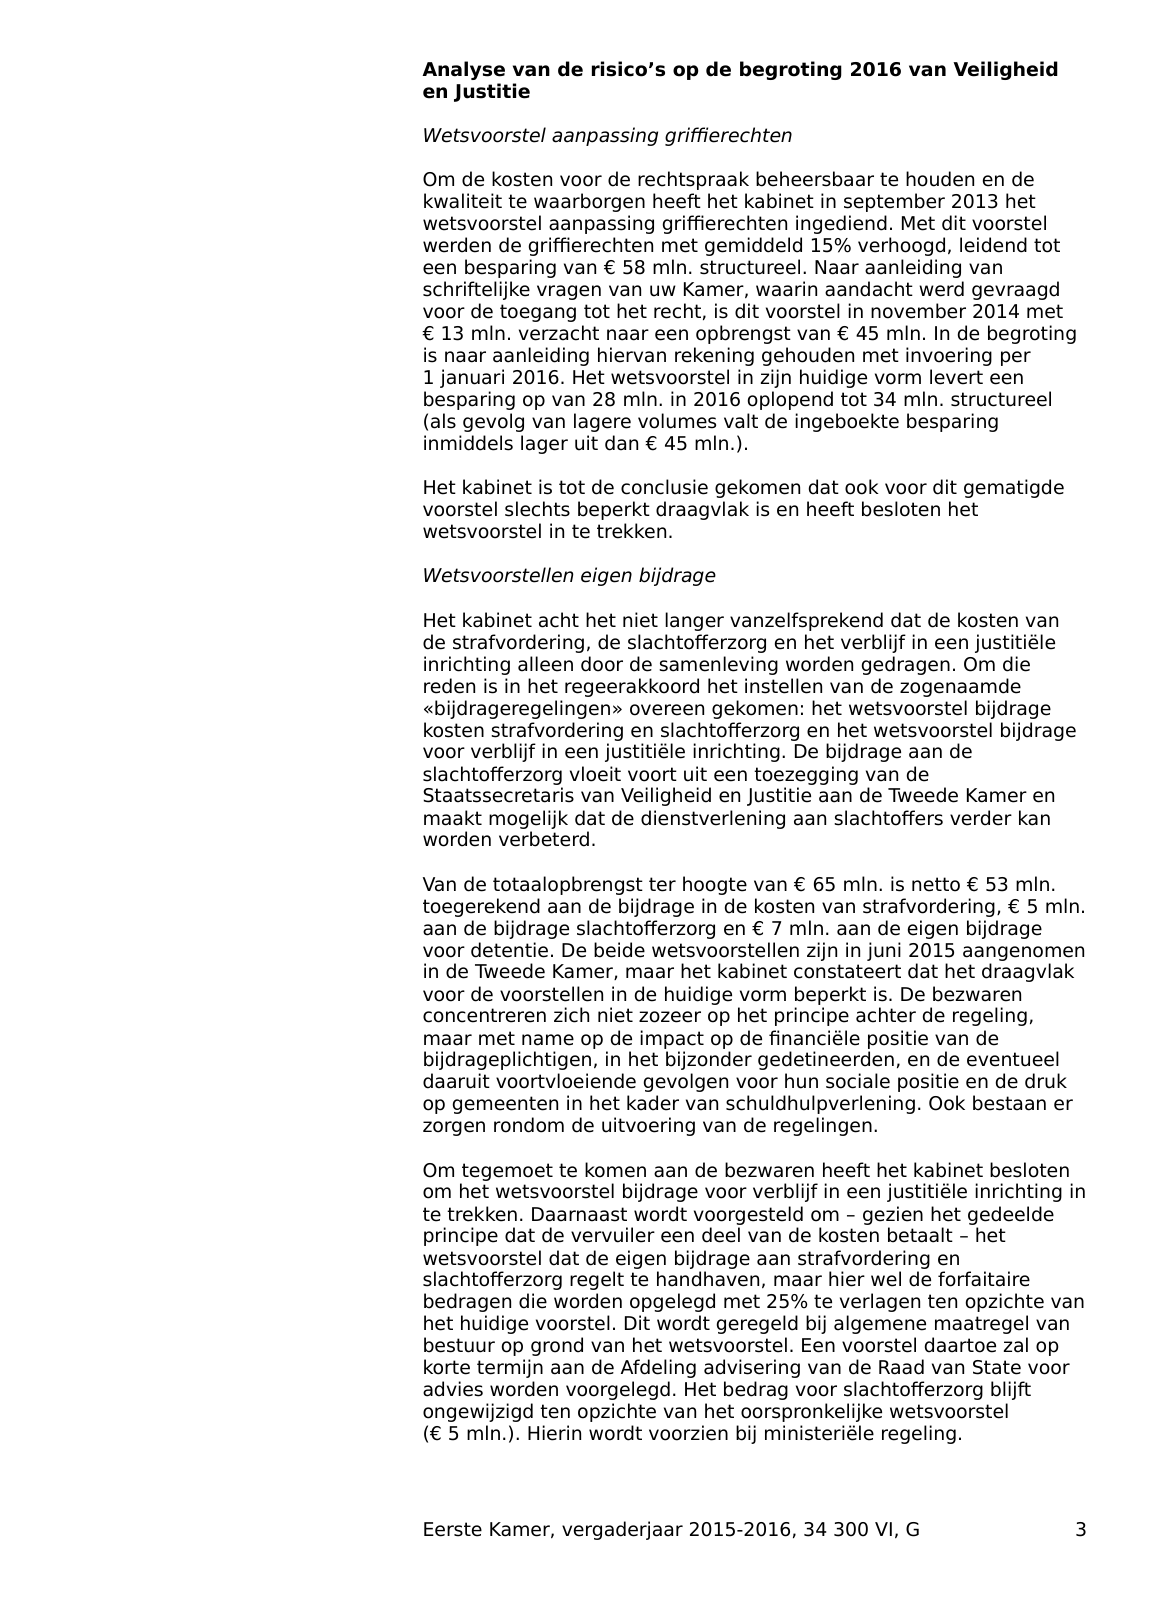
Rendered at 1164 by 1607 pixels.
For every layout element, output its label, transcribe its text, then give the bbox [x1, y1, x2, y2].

text Van de totaalopbrengst ter hoogte van € 65 mln. is netto € 53 mln. toegerekend aan de bijdrage in de kosten van strafvordering, € 5 mln. aan de bijdrage slachtofferzorg en € 7 mln. aan de eigen bijdrage voor detentie. De beide wetsvoorstellen zijn in juni 2015 aangenomen in de Tweede Kamer, maar het kabinet constateert dat het draagvlak voor de voorstellen in de huidige vorm beperkt is. De bezwaren concentreren zich niet zozeer op het principe achter de regeling, maar met name op de impact op de financiële positie van de bijdrageplichtigen, in het bijzonder gedetineerden, en de eventueel daaruit voortvloeiende gevolgen voor hun sociale positie en de druk op gemeenten in het kader van schuldhulpverlening. Ook bestaan er zorgen rondom de uitvoering van de regelingen. [422, 873, 1087, 1137]
text Om tegemoet te komen aan de bezwaren heeft het kabinet besloten om het wetsvoorstel bijdrage voor verblijf in een justitiële inrichting in te trekken. Daarnaast wordt voorgesteld om – gezien het gedeelde principe dat de vervuiler een deel van de kosten betaalt – het wetsvoorstel dat de eigen bijdrage aan strafvordering en slachtofferzorg regelt te handhaven, maar hier wel de forfaitaire bedragen die worden opgelegd met 25% te verlagen ten opzichte van het huidige voorstel. Dit wordt geregeld bij algemene maatregel van bestuur op grond van het wetsvoorstel. Een voorstel daartoe zal op korte termijn aan de Afdeling advisering van de Raad van State voor advies worden voorgelegd. Het bedrag voor slachtofferzorg blijft ongewijzigd ten opzichte van het oorspronkelijke wetsvoorstel (€ 5 mln.). Hierin wordt voorzien bij ministeriële regeling. [422, 1159, 1087, 1445]
subtitle Wetsvoorstel aanpassing griffierechten [422, 125, 1087, 147]
text Om de kosten voor de rechtspraak beheersbaar te houden en de kwaliteit te waarborgen heeft het kabinet in september 2013 het wetsvoorstel aanpassing griffierechten ingediend. Met dit voorstel werden de griffierechten met gemiddeld 15% verhoogd, leidend tot een besparing van € 58 mln. structureel. Naar aanleiding van schriftelijke vragen van uw Kamer, waarin aandacht werd gevraagd voor de toegang tot het recht, is dit voorstel in november 2014 met € 13 mln. verzacht naar een opbrengst van € 45 mln. In de begroting is naar aanleiding hiervan rekening gehouden met invoering per 1 januari 2016. Het wetsvoorstel in zijn huidige vorm levert een besparing op van 28 mln. in 2016 oplopend tot 34 mln. structureel (als gevolg van lagere volumes valt de ingeboekte besparing inmiddels lager uit dan € 45 mln.). [422, 169, 1087, 455]
text Het kabinet acht het niet langer vanzelfsprekend dat de kosten van de strafvordering, de slachtofferzorg en het verblijf in een justitiële inrichting alleen door de samenleving worden gedragen. Om die reden is in het regeerakkoord het instellen van de zogenaamde «bijdrageregelingen» overeen gekomen: het wetsvoorstel bijdrage kosten strafvordering en slachtofferzorg en het wetsvoorstel bijdrage voor verblijf in een justitiële inrichting. De bijdrage aan de slachtofferzorg vloeit voort uit een toezegging van de Staatssecretaris van Veiligheid en Justitie aan de Tweede Kamer en maakt mogelijk dat de dienstverlening aan slachtoffers verder kan worden verbeterd. [422, 609, 1087, 851]
subtitle Wetsvoorstellen eigen bijdrage [422, 565, 1087, 587]
subtitle Analyse van de risico’s op de begroting 2016 van Veiligheid en Justitie [422, 59, 1087, 103]
text Het kabinet is tot de conclusie gekomen dat ook voor dit gematigde voorstel slechts beperkt draagvlak is en heeft besloten het wetsvoorstel in te trekken. [422, 477, 1087, 543]
